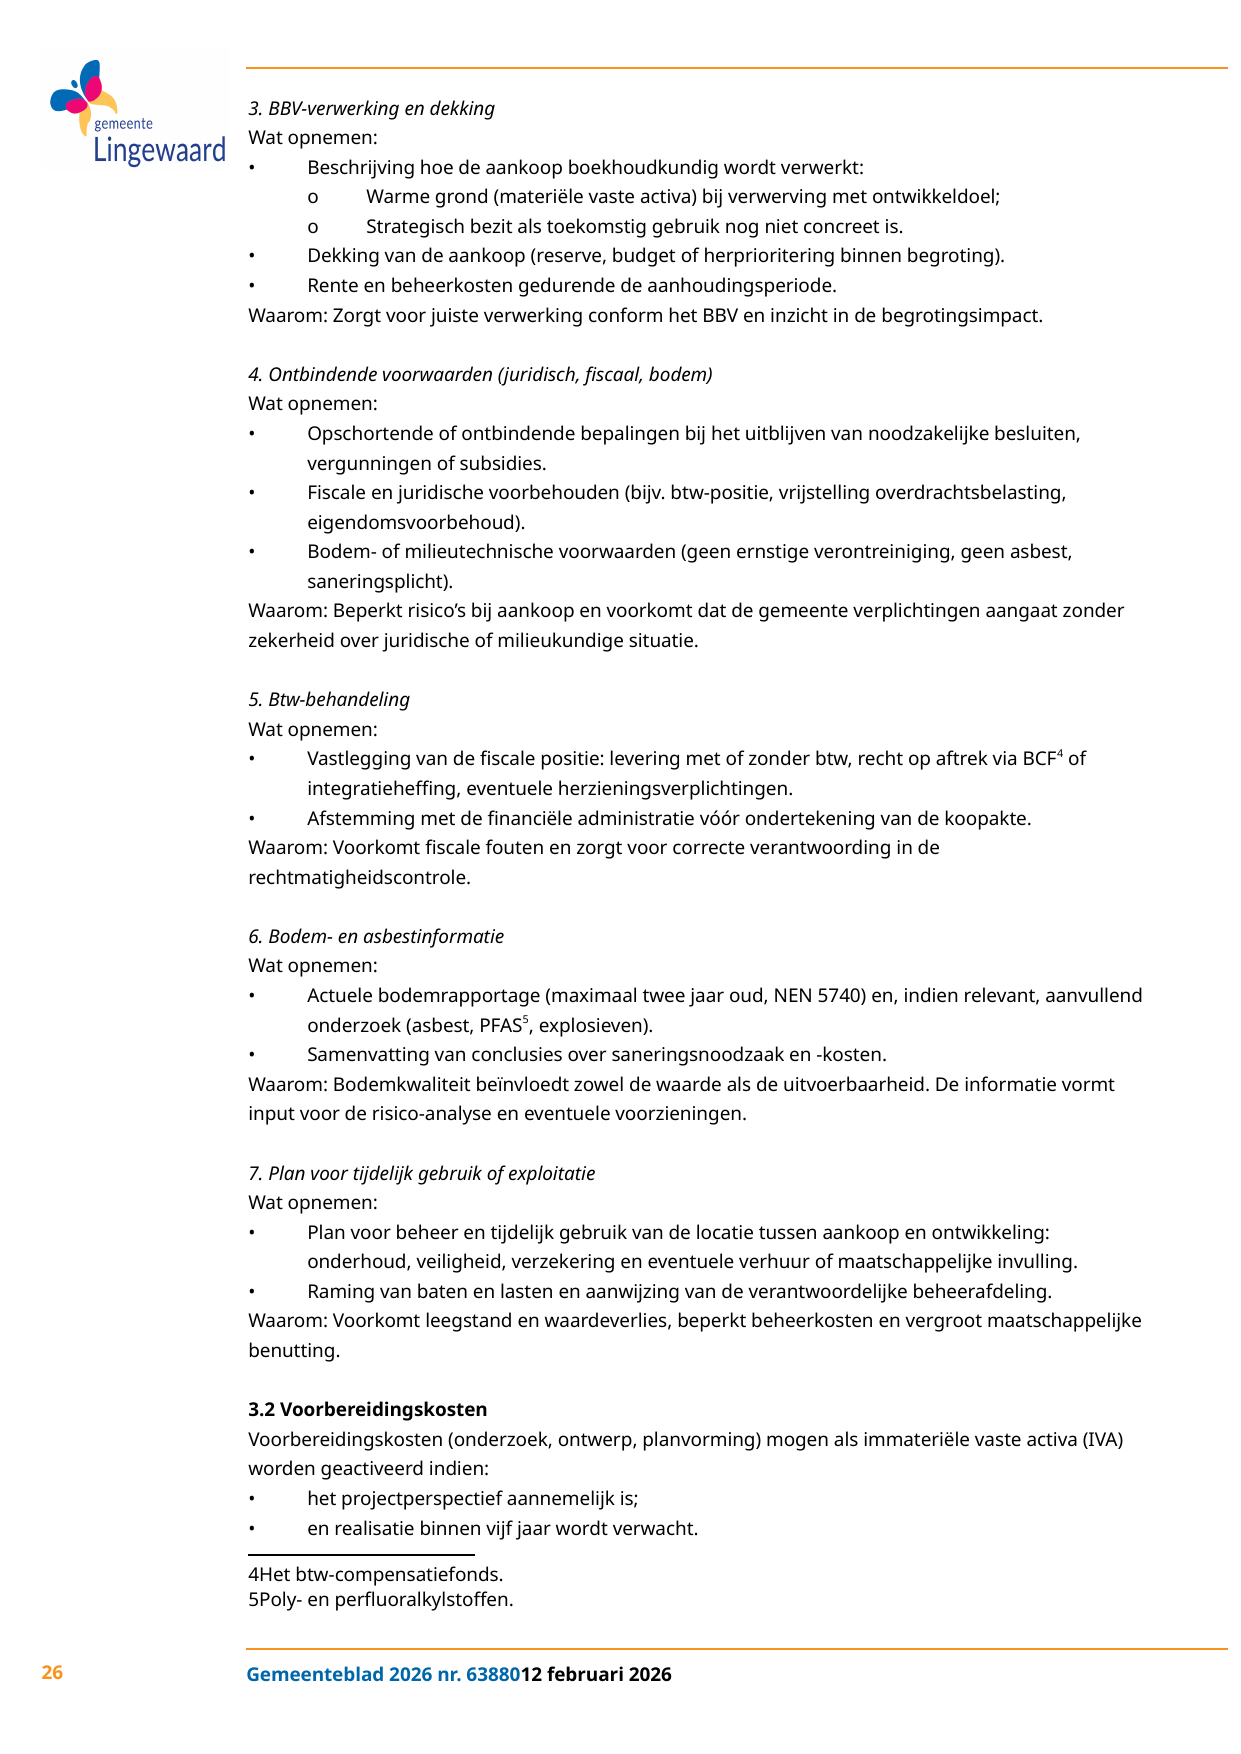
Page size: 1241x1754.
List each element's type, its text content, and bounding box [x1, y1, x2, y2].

text Waarom: Voorkomt leegstand en waardeverlies, beperkt beheerkosten en vergroot maatschappelijke benutting. [248, 1308, 1152, 1363]
list Opschortende of ontbindende bepalingen bij het uitblijven van noodzakelijke besluiten, vergunningen of subsidies. [248, 420, 1152, 476]
text Waarom: Bodemkwaliteit beïnvloedt zowel de waarde als de uitvoerbaarheid. De informatie vormt input voor de risico-analyse en eventuele voorzieningen. [248, 1071, 1152, 1126]
list Warme grond (materiële vaste activa) bij verwerving met ontwikkeldoel; [307, 183, 1152, 209]
text Wat opnemen: [248, 953, 1152, 978]
text 3. BBV-verwerking en dekking [248, 95, 1152, 121]
text 4. Ontbindende voorwaarden (juridisch, fiscaal, bodem) [248, 361, 1152, 387]
list Bodem- of milieutechnische voorwaarden (geen ernstige verontreiniging, geen asbest, saneringsplicht). [248, 538, 1152, 594]
text Voorbereidingskosten (onderzoek, ontwerp, planvorming) mogen als immateriële vaste activa (IVA) worden geactiveerd indien: [248, 1426, 1152, 1481]
text Wat opnemen: [248, 716, 1152, 742]
list Poly- en perfluoralkylstoffen. [248, 1586, 1152, 1612]
list Afstemming met de financiële administratie vóór ondertekening van de koopakte. [248, 805, 1152, 831]
text 7. Plan voor tijdelijk gebruik of exploitatie [248, 1160, 1152, 1186]
picture [41, 47, 231, 172]
list Dekking van de aankoop (reserve, budget of herprioritering binnen begroting). [248, 243, 1152, 268]
text 6. Bodem- en asbestinformatie [248, 923, 1152, 949]
list Het btw-compensatiefonds. [248, 1561, 1152, 1586]
list Strategisch bezit als toekomstig gebruik nog niet concreet is. [307, 213, 1152, 239]
list Actuele bodemrapportage (maximaal twee jaar oud, NEN 5740) en, indien relevant, aanvullend onderzoek (asbest, PFAS, explosieven). [248, 982, 1152, 1038]
list Beschrijving hoe de aankoop boekhoudkundig wordt verwerkt: [248, 154, 1152, 180]
text 5. Btw-behandeling [248, 686, 1152, 712]
text Wat opnemen: [248, 124, 1152, 150]
list Plan voor beheer en tijdelijk gebruik van de locatie tussen aankoop en ontwikkeling: onderhoud, veiligheid, verzekering en eventuele verhuur of maatschappelijke invulling. [248, 1219, 1152, 1274]
text Waarom: Zorgt voor juiste verwerking conform het BBV en inzicht in de begrotingsimpact. [248, 302, 1152, 328]
text Waarom: Beperkt risico’s bij aankoop en voorkomt dat de gemeente verplichtingen aangaat zonder zekerheid over juridische of milieukundige situatie. [248, 598, 1152, 653]
text Waarom: Voorkomt fiscale fouten en zorgt voor correcte verantwoording in de rechtmatigheidscontrole. [248, 834, 1152, 890]
list Fiscale en juridische voorbehouden (bijv. btw-positie, vrijstelling overdrachtsbelasting, eigendomsvoorbehoud). [248, 479, 1152, 535]
text Wat opnemen: [248, 391, 1152, 416]
list Rente en beheerkosten gedurende de aanhoudingsperiode. [248, 272, 1152, 298]
text 3.2 Voorbereidingskosten [248, 1396, 1152, 1422]
list Samenvatting van conclusies over saneringsnoodzaak en -kosten. [248, 1041, 1152, 1067]
list Raming van baten en lasten en aanwijzing van de verantwoordelijke beheerafdeling. [248, 1278, 1152, 1304]
list Vastlegging van de fiscale positie: levering met of zonder btw, recht op aftrek via BCF of integratieheffing, eventuele herzieningsverplichtingen. [248, 746, 1152, 801]
list en realisatie binnen vijf jaar wordt verwacht. [248, 1515, 1152, 1541]
text Wat opnemen: [248, 1189, 1152, 1215]
list het projectperspectief aannemelijk is; [248, 1485, 1152, 1511]
